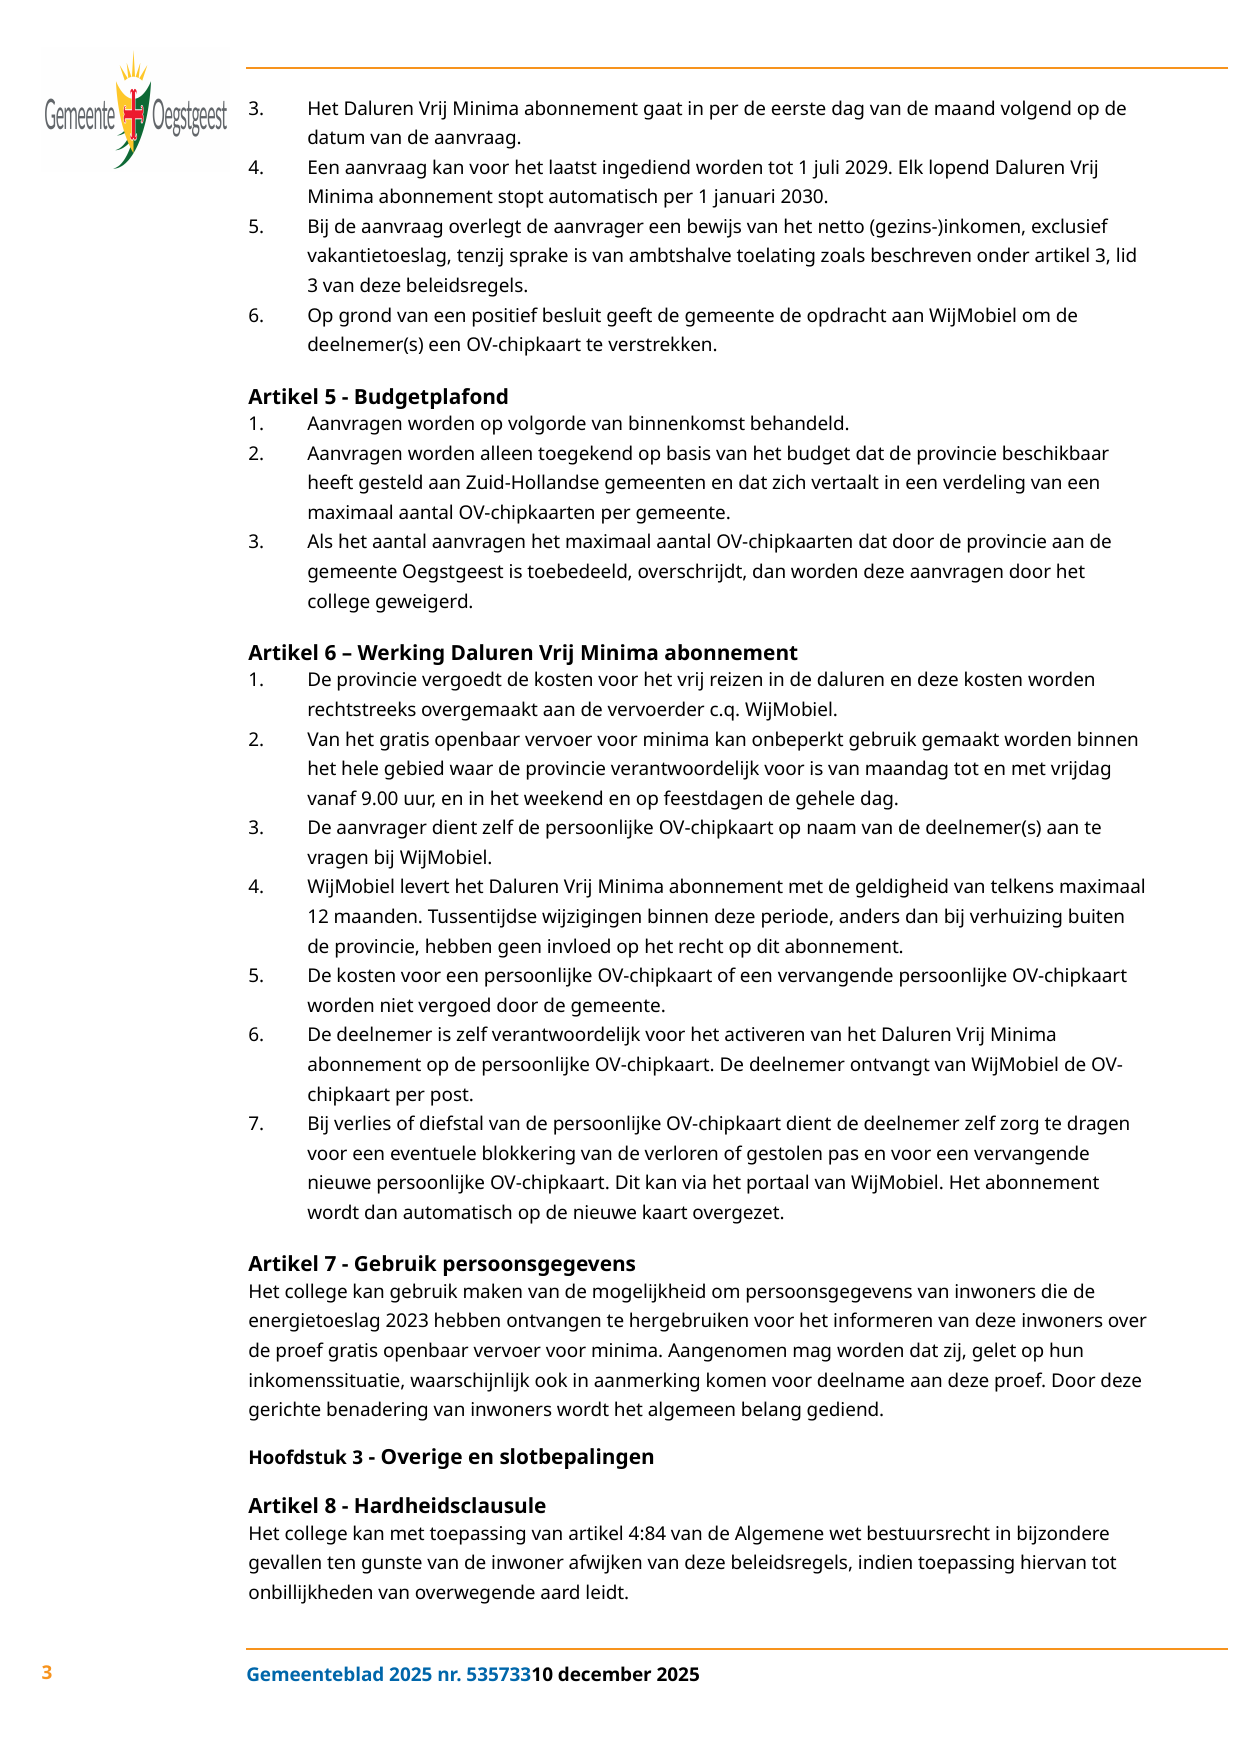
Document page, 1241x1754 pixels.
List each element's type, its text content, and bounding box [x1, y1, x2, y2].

list De kosten voor een persoonlijke OV-chipkaart of een vervangende persoonlijke OV-chipkaart worden niet vergoed door de gemeente. [248, 962, 1152, 1018]
text Het college kan gebruik maken van de mogelijkheid om persoonsgegevens van inwoners die de energietoeslag 2023 hebben ontvangen te hergebruiken voor het informeren van deze inwoners over de proef gratis openbaar vervoer voor minima. Aangenomen mag worden dat zij, gelet op hun inkomenssituatie, waarschijnlijk ook in aanmerking komen voor deelname aan deze proef. Door deze gerichte benadering van inwoners wordt het algemeen belang gediend. [248, 1278, 1152, 1422]
list Bij de aanvraag overlegt de aanvrager een bewijs van het netto (gezins-)inkomen, exclusief vakantietoeslag, tenzij sprake is van ambtshalve toelating zoals beschreven onder artikel 3, lid 3 van deze beleidsregels. [248, 213, 1152, 298]
list Van het gratis openbaar vervoer voor minima kan onbeperkt gebruik gemaakt worden binnen het hele gebied waar de provincie verantwoordelijk voor is van maandag tot en met vrijdag vanaf 9.00 uur, en in het weekend en op feestdagen de gehele dag. [248, 726, 1152, 811]
list Een aanvraag kan voor het laatst ingediend worden tot 1 juli 2029. Elk lopend Daluren Vrij Minima abonnement stopt automatisch per 1 januari 2030. [248, 154, 1152, 209]
list De provincie vergoedt de kosten voor het vrij reizen in de daluren en deze kosten worden rechtstreeks overgemaakt aan de vervoerder c.q. WijMobiel. [248, 667, 1152, 722]
list De aanvrager dient zelf de persoonlijke OV-chipkaart op naam van de deelnemer(s) aan te vragen bij WijMobiel. [248, 814, 1152, 870]
picture [41, 47, 231, 172]
text Artikel 6 – Werking Daluren Vrij Minima abonnement [248, 638, 1152, 667]
list Het Daluren Vrij Minima abonnement gaat in per de eerste dag van de maand volgend op de datum van de aanvraag. [248, 95, 1152, 150]
list WijMobiel levert het Daluren Vrij Minima abonnement met de geldigheid van telkens maximaal 12 maanden. Tussentijdse wijzigingen binnen deze periode, anders dan bij verhuizing buiten de provincie, hebben geen invloed op het recht op dit abonnement. [248, 874, 1152, 959]
list Bij verlies of diefstal van de persoonlijke OV-chipkaart dient de deelnemer zelf zorg te dragen voor een eventuele blokkering van de verloren of gestolen pas en voor een vervangende nieuwe persoonlijke OV-chipkaart. Dit kan via het portaal van WijMobiel. Het abonnement wordt dan automatisch op de nieuwe kaart overgezet. [248, 1110, 1152, 1225]
text Artikel 7 - Gebruik persoonsgegevens [248, 1249, 1152, 1278]
list Als het aantal aanvragen het maximaal aantal OV-chipkaarten dat door de provincie aan de gemeente Oegstgeest is toebedeeld, overschrijdt, dan worden deze aanvragen door het college geweigerd. [248, 529, 1152, 613]
list Op grond van een positief besluit geeft de gemeente de opdracht aan WijMobiel om de deelnemer(s) een OV-chipkaart te verstrekken. [248, 302, 1152, 357]
text Artikel 5 - Budgetplafond [248, 382, 1152, 410]
text Hoofdstuk 3 - Overige en slotbepalingen [248, 1442, 1152, 1470]
list Aanvragen worden op volgorde van binnenkomst behandeld. [248, 410, 1152, 436]
list Aanvragen worden alleen toegekend op basis van het budget dat de provincie beschikbaar heeft gesteld aan Zuid-Hollandse gemeenten en dat zich vertaalt in een verdeling van een maximaal aantal OV-chipkaarten per gemeente. [248, 440, 1152, 525]
text Het college kan met toepassing van artikel 4:84 van de Algemene wet bestuursrecht in bijzondere gevallen ten gunste van de inwoner afwijken van deze beleidsregels, indien toepassing hiervan tot onbillijkheden van overwegende aard leidt. [248, 1520, 1152, 1604]
list De deelnemer is zelf verantwoordelijk voor het activeren van het Daluren Vrij Minima abonnement op de persoonlijke OV-chipkaart. De deelnemer ontvangt van WijMobiel de OV-chipkaart per post. [248, 1022, 1152, 1107]
text Artikel 8 - Hardheidsclausule [248, 1491, 1152, 1520]
